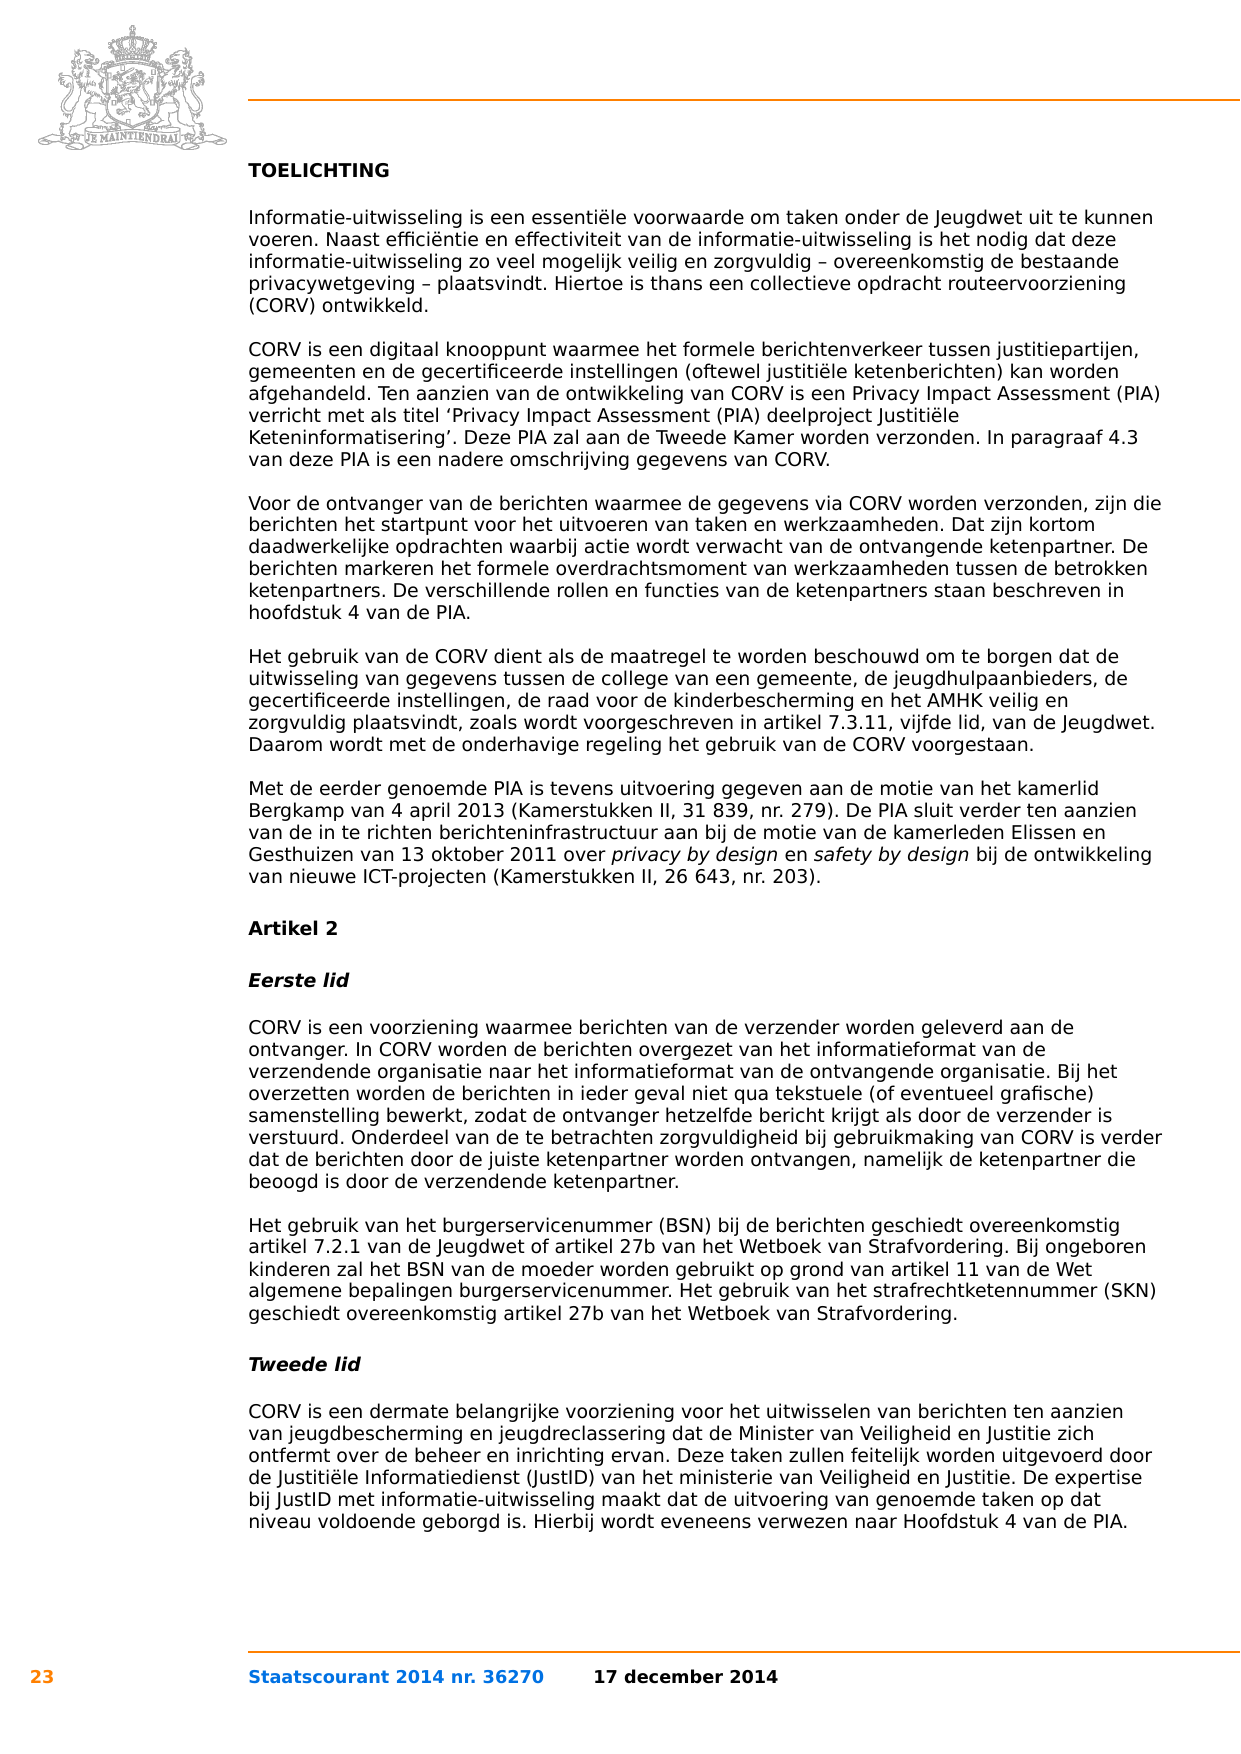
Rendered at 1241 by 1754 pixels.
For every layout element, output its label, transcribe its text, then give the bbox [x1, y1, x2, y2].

subtitle Artikel 2 [248, 918, 1163, 940]
text CORV is een digitaal knooppunt waarmee het formele berichtenverkeer tussen justitiepartijen, gemeenten en de gecertificeerde instellingen (oftewel justitiële ketenberichten) kan worden afgehandeld. Ten aanzien van de ontwikkeling van CORV is een Privacy Impact Assessment (PIA) verricht met als titel ‘Privacy Impact Assessment (PIA) deelproject Justitiële Keteninformatisering’. Deze PIA zal aan de Tweede Kamer worden verzonden. In paragraaf 4.3 van deze PIA is een nadere omschrijving gegevens van CORV. [248, 339, 1163, 471]
text Informatie-uitwisseling is een essentiële voorwaarde om taken onder de Jeugdwet uit te kunnen voeren. Naast efficiëntie en effectiviteit van de informatie-uitwisseling is het nodig dat deze informatie-uitwisseling zo veel mogelijk veilig en zorgvuldig – overeenkomstig de bestaande privacywetgeving – plaatsvindt. Hiertoe is thans een collectieve opdracht routeervoorziening (CORV) ontwikkeld. [248, 207, 1163, 317]
text Het gebruik van de CORV dient als de maatregel te worden beschouwd om te borgen dat de uitwisseling van gegevens tussen de college van een gemeente, de jeugdhulpaanbieders, de gecertificeerde instellingen, de raad voor de kinderbescherming en het AMHK veilig en zorgvuldig plaatsvindt, zoals wordt voorgeschreven in artikel 7.3.11, vijfde lid, van de Jeugdwet. Daarom wordt met de onderhavige regeling het gebruik van de CORV voorgestaan. [248, 646, 1163, 756]
text Met de eerder genoemde PIA is tevens uitvoering gegeven aan de motie van het kamerlid Bergkamp van 4 april 2013 (Kamerstukken II, 31 839, nr. 279). De PIA sluit verder ten aanzien van de in te richten berichteninfrastructuur aan bij de motie van de kamerleden Elissen en Gesthuizen van 13 oktober 2011 over privacy by design en safety by design bij de ontwikkeling van nieuwe ICT-projecten (Kamerstukken II, 26 643, nr. 203). [248, 778, 1163, 888]
picture [38, 25, 227, 150]
text CORV is een dermate belangrijke voorziening voor het uitwisselen van berichten ten aanzien van jeugdbescherming en jeugdreclassering dat de Minister van Veiligheid en Justitie zich ontfermt over de beheer en inrichting ervan. Deze taken zullen feitelijk worden uitgevoerd door de Justitiële Informatiedienst (JustID) van het ministerie van Veiligheid en Justitie. De expertise bij JustID met informatie-uitwisseling maakt dat de uitvoering van genoemde taken op dat niveau voldoende geborgd is. Hierbij wordt eveneens verwezen naar Hoofdstuk 4 van de PIA. [248, 1401, 1163, 1533]
text CORV is een voorziening waarmee berichten van de verzender worden geleverd aan de ontvanger. In CORV worden de berichten overgezet van het informatieformat van de verzendende organisatie naar het informatieformat van de ontvangende organisatie. Bij het overzetten worden de berichten in ieder geval niet qua tekstuele (of eventueel grafische) samenstelling bewerkt, zodat de ontvanger hetzelfde bericht krijgt als door de verzender is verstuurd. Onderdeel van de te betrachten zorgvuldigheid bij gebruikmaking van CORV is verder dat de berichten door de juiste ketenpartner worden ontvangen, namelijk de ketenpartner die beoogd is door de verzendende ketenpartner. [248, 1017, 1163, 1193]
subtitle Eerste lid [248, 970, 1163, 992]
text Voor de ontvanger van de berichten waarmee de gegevens via CORV worden verzonden, zijn die berichten het startpunt voor het uitvoeren van taken en werkzaamheden. Dat zijn kortom daadwerkelijke opdrachten waarbij actie wordt verwacht van de ontvangende ketenpartner. De berichten markeren het formele overdrachtsmoment van werkzaamheden tussen de betrokken ketenpartners. De verschillende rollen en functies van de ketenpartners staan beschreven in hoofdstuk 4 van de PIA. [248, 492, 1163, 624]
subtitle TOELICHTING [248, 160, 1163, 182]
text Het gebruik van het burgerservicenummer (BSN) bij de berichten geschiedt overeenkomstig artikel 7.2.1 van de Jeugdwet of artikel 27b van het Wetboek van Strafvordering. Bij ongeboren kinderen zal het BSN van de moeder worden gebruikt op grond van artikel 11 van de Wet algemene bepalingen burgerservicenummer. Het gebruik van het strafrechtketennummer (SKN) geschiedt overeenkomstig artikel 27b van het Wetboek van Strafvordering. [248, 1214, 1163, 1324]
subtitle Tweede lid [248, 1354, 1163, 1376]
